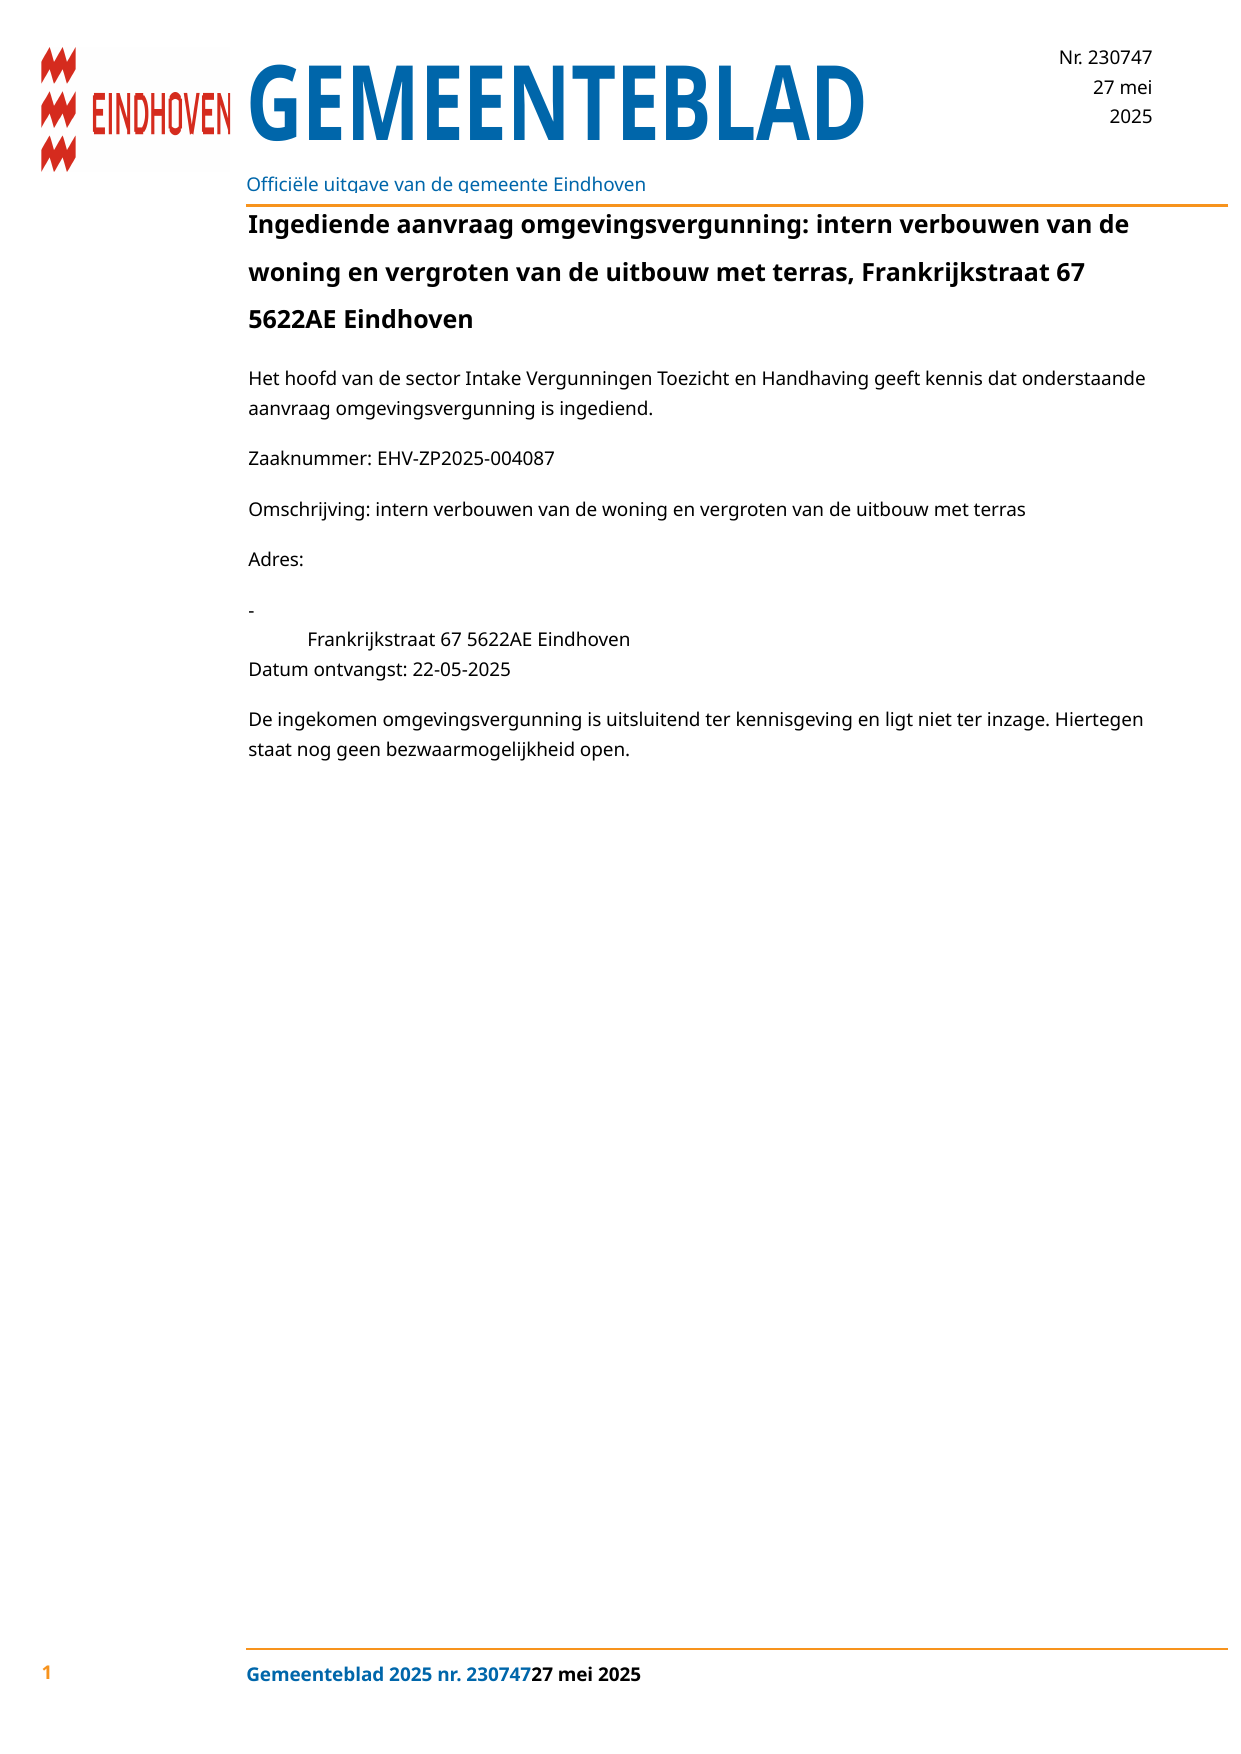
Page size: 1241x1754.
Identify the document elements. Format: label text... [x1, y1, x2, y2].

text Omschrijving: intern verbouwen van de woning en vergroten van de uitbouw met terras [248, 496, 1152, 522]
text Datum ontvangst: 22-05-2025 [248, 656, 1152, 682]
text Adres: [248, 546, 1152, 572]
text Zaaknummer: EHV-ZP2025-004087 [248, 446, 1152, 471]
list Frankrijkstraat 67 5622AE Eindhoven [248, 626, 1152, 652]
text Het hoofd van de sector Intake Vergunningen Toezicht en Handhaving geeft kennis dat onderstaande aanvraag omgevingsvergunning is ingediend. [248, 366, 1152, 421]
picture [41, 47, 231, 172]
text De ingekomen omgevingsvergunning is uitsluitend ter kennisgeving en ligt niet ter inzage. Hiertegen staat nog geen bezwaarmogelijkheid open. [248, 706, 1152, 762]
text Ingediende aanvraag omgevingsvergunning: intern verbouwen van de woning en vergroten van de uitbouw met terras, Frankrijkstraat 67 5622AE Eindhoven [248, 207, 1152, 336]
